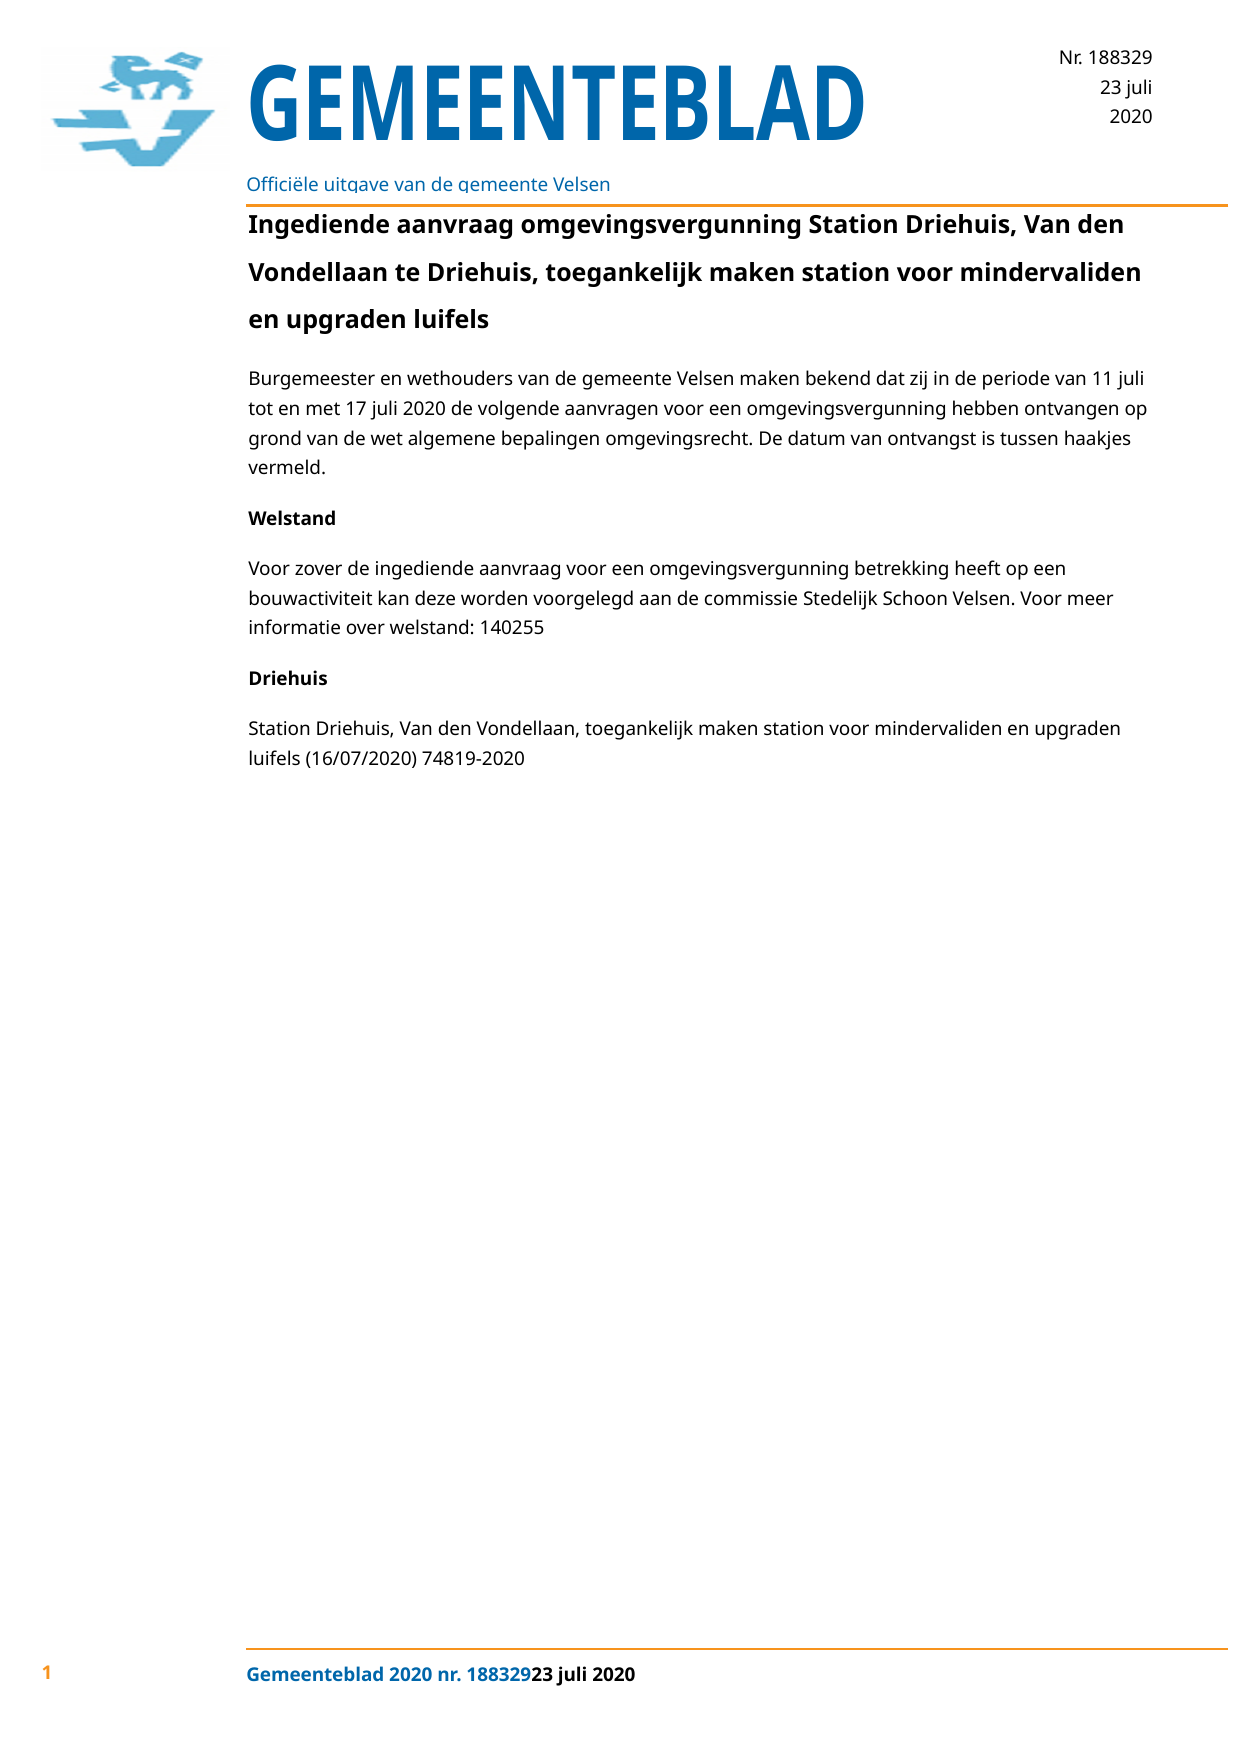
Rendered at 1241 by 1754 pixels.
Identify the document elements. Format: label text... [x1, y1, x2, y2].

text Driehuis [248, 665, 1152, 690]
text Ingediende aanvraag omgevingsvergunning Station Driehuis, Van den Vondellaan te Driehuis, toegankelijk maken station voor mindervaliden en upgraden luifels [248, 207, 1152, 336]
text Station Driehuis, Van den Vondellaan, toegankelijk maken station voor mindervaliden en upgraden luifels (16/07/2020) 74819-2020 [248, 715, 1152, 770]
text Burgemeester en wethouders van de gemeente Velsen maken bekend dat zij in de periode van 11 juli tot en met 17 juli 2020 de volgende aanvragen voor een omgevingsvergunning hebben ontvangen op grond van de wet algemene bepalingen omgevingsrecht. De datum van ontvangst is tussen haakjes vermeld. [248, 366, 1152, 480]
text Voor zover de ingediende aanvraag voor een omgevingsvergunning betrekking heeft op een bouwactiviteit kan deze worden voorgelegd aan de commissie Stedelijk Schoon Velsen. Voor meer informatie over welstand: 140255 [248, 555, 1152, 640]
text Welstand [248, 505, 1152, 530]
picture [41, 47, 231, 172]
